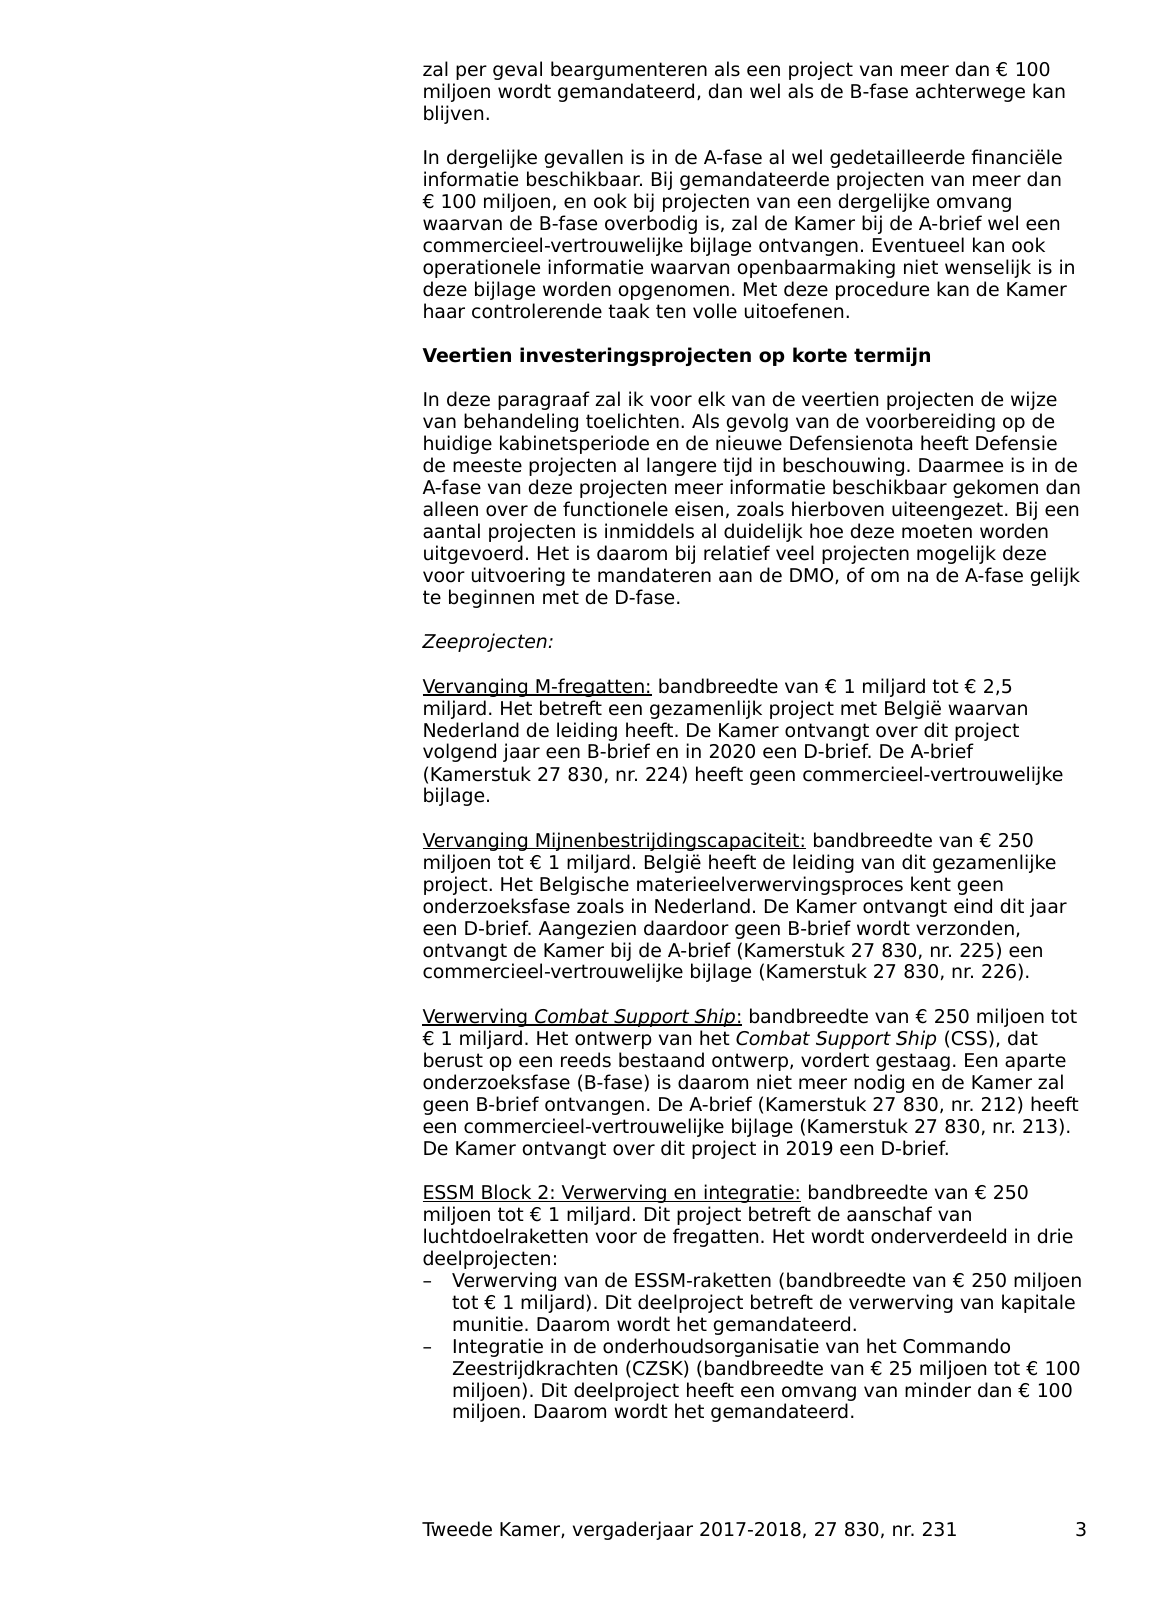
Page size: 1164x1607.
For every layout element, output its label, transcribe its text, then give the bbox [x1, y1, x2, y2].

subtitle Zeeprojecten: [422, 631, 1087, 653]
text Vervanging Mijnenbestrijdingscapaciteit: bandbreedte van € 250 miljoen tot € 1 miljard. België heeft de leiding van dit gezamenlijke project. Het Belgische materieelverwervingsproces kent geen onderzoeksfase zoals in Nederland. De Kamer ontvangt eind dit jaar een D-brief. Aangezien daardoor geen B-brief wordt verzonden, ontvangt de Kamer bij de A-brief (Kamerstuk 27 830, nr. 225) een commercieel-vertrouwelijke bijlage (Kamerstuk 27 830, nr. 226). [422, 829, 1087, 983]
text Verwerving Combat Support Ship: bandbreedte van € 250 miljoen tot € 1 miljard. Het ontwerp van het Combat Support Ship (CSS), dat berust op een reeds bestaand ontwerp, vordert gestaag. Een aparte onderzoeksfase (B-fase) is daarom niet meer nodig en de Kamer zal geen B-brief ontvangen. De A-brief (Kamerstuk 27 830, nr. 212) heeft een commercieel-vertrouwelijke bijlage (Kamerstuk 27 830, nr. 213). De Kamer ontvangt over dit project in 2019 een D-brief. [422, 1006, 1087, 1159]
text In dergelijke gevallen is in de A-fase al wel gedetailleerde financiële informatie beschikbaar. Bij gemandateerde projecten van meer dan € 100 miljoen, en ook bij projecten van een dergelijke omvang waarvan de B-fase overbodig is, zal de Kamer bij de A-brief wel een commercieel-vertrouwelijke bijlage ontvangen. Eventueel kan ook operationele informatie waarvan openbaarmaking niet wenselijk is in deze bijlage worden opgenomen. Met deze procedure kan de Kamer haar controlerende taak ten volle uitoefenen. [422, 147, 1087, 323]
text – Verwerving van de ESSM-raketten (bandbreedte van € 250 miljoen tot € 1 miljard). Dit deelproject betreft de verwerving van kapitale munitie. Daarom wordt het gemandateerd. [422, 1269, 1087, 1336]
text zal per geval beargumenteren als een project van meer dan € 100 miljoen wordt gemandateerd, dan wel als de B-fase achterwege kan blijven. [422, 59, 1087, 125]
text Vervanging M-fregatten: bandbreedte van € 1 miljard tot € 2,5 miljard. Het betreft een gezamenlijk project met België waarvan Nederland de leiding heeft. De Kamer ontvangt over dit project volgend jaar een B-brief en in 2020 een D-brief. De A-brief (Kamerstuk 27 830, nr. 224) heeft geen commercieel-vertrouwelijke bijlage. [422, 676, 1087, 807]
text – Integratie in de onderhoudsorganisatie van het Commando Zeestrijdkrachten (CZSK) (bandbreedte van € 25 miljoen tot € 100 miljoen). Dit deelproject heeft een omvang van minder dan € 100 miljoen. Daarom wordt het gemandateerd. [422, 1336, 1087, 1423]
text ESSM Block 2: Verwerving en integratie: bandbreedte van € 250 miljoen tot € 1 miljard. Dit project betreft de aanschaf van luchtdoelraketten voor de fregatten. Het wordt onderverdeeld in drie deelprojecten: [422, 1182, 1087, 1269]
subtitle Veertien investeringsprojecten op korte termijn [422, 345, 1087, 367]
text In deze paragraaf zal ik voor elk van de veertien projecten de wijze van behandeling toelichten. Als gevolg van de voorbereiding op de huidige kabinetsperiode en de nieuwe Defensienota heeft Defensie de meeste projecten al langere tijd in beschouwing. Daarmee is in de A-fase van deze projecten meer informatie beschikbaar gekomen dan alleen over de functionele eisen, zoals hierboven uiteengezet. Bij een aantal projecten is inmiddels al duidelijk hoe deze moeten worden uitgevoerd. Het is daarom bij relatief veel projecten mogelijk deze voor uitvoering te mandateren aan de DMO, of om na de A-fase gelijk te beginnen met de D-fase. [422, 389, 1087, 609]
